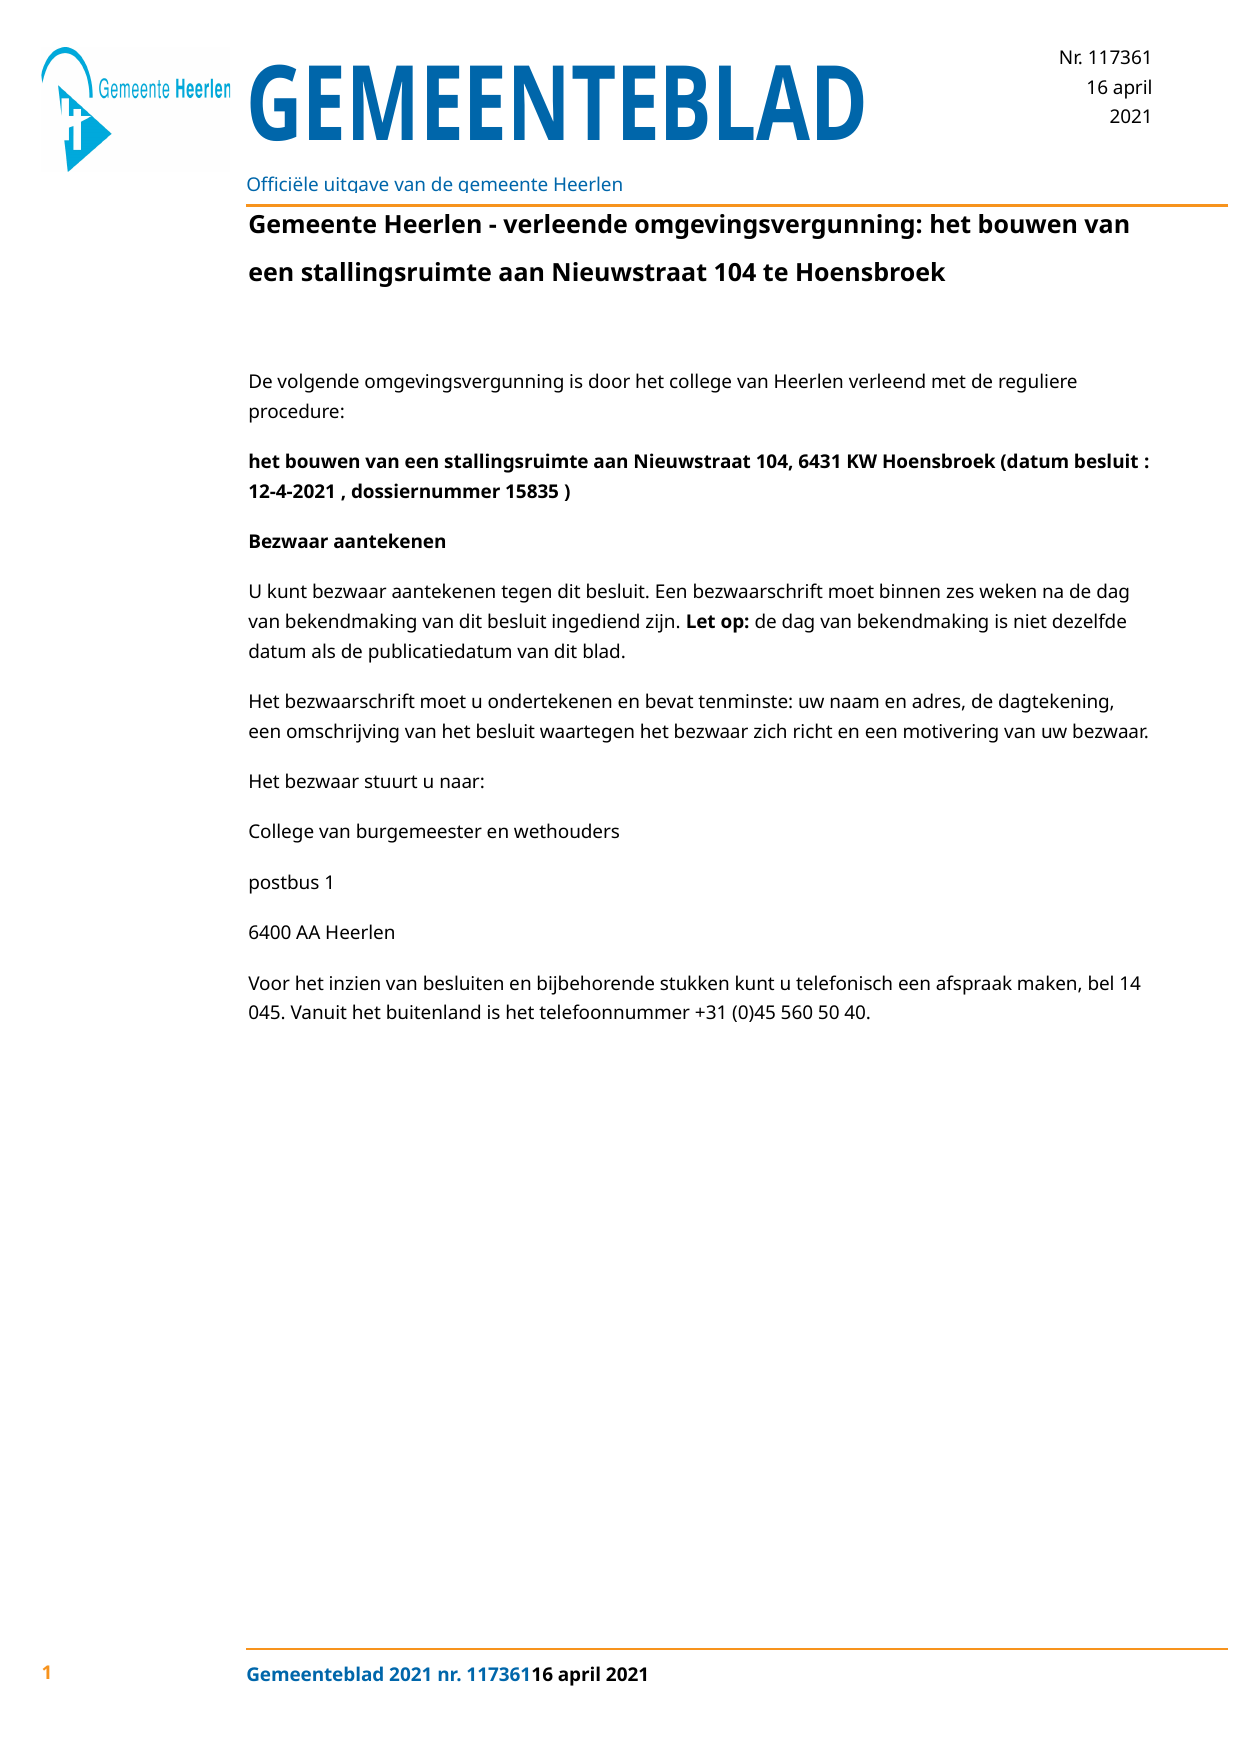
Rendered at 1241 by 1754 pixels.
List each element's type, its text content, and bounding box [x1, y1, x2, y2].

text Voor het inzien van besluiten en bijbehorende stukken kunt u telefonisch een afspraak maken, bel 14 045. Vanuit het buitenland is het telefoonnummer +31 (0)45 560 50 40. [248, 970, 1152, 1025]
text postbus 1 [248, 869, 1152, 895]
text Bezwaar aantekenen [248, 528, 1152, 554]
text U kunt bezwaar aantekenen tegen dit besluit. Een bezwaarschrift moet binnen zes weken na de dag van bekendmaking van dit besluit ingediend zijn. Let op: de dag van bekendmaking is niet dezelfde datum als de publicatiedatum van dit blad. [248, 579, 1152, 664]
text De volgende omgevingsvergunning is door het college van Heerlen verleend met de reguliere procedure: [248, 368, 1152, 424]
text 6400 AA Heerlen [248, 919, 1152, 945]
text Gemeente Heerlen - verleende omgevingsvergunning: het bouwen van een stallingsruimte aan Nieuwstraat 104 te Hoensbroek [248, 207, 1152, 288]
picture [41, 47, 231, 172]
text Het bezwaar stuurt u naar: [248, 768, 1152, 794]
text Het bezwaarschrift moet u ondertekenen en bevat tenminste: uw naam en adres, de dagtekening, een omschrijving van het besluit waartegen het bezwaar zich richt en een motivering van uw bezwaar. [248, 688, 1152, 744]
picture [41, 47, 59, 70]
text College van burgemeester en wethouders [248, 819, 1152, 844]
text het bouwen van een stallingsruimte aan Nieuwstraat 104, 6431 KW Hoensbroek (datum besluit : 12-4-2021 , dossiernummer 15835 ) [248, 448, 1152, 504]
